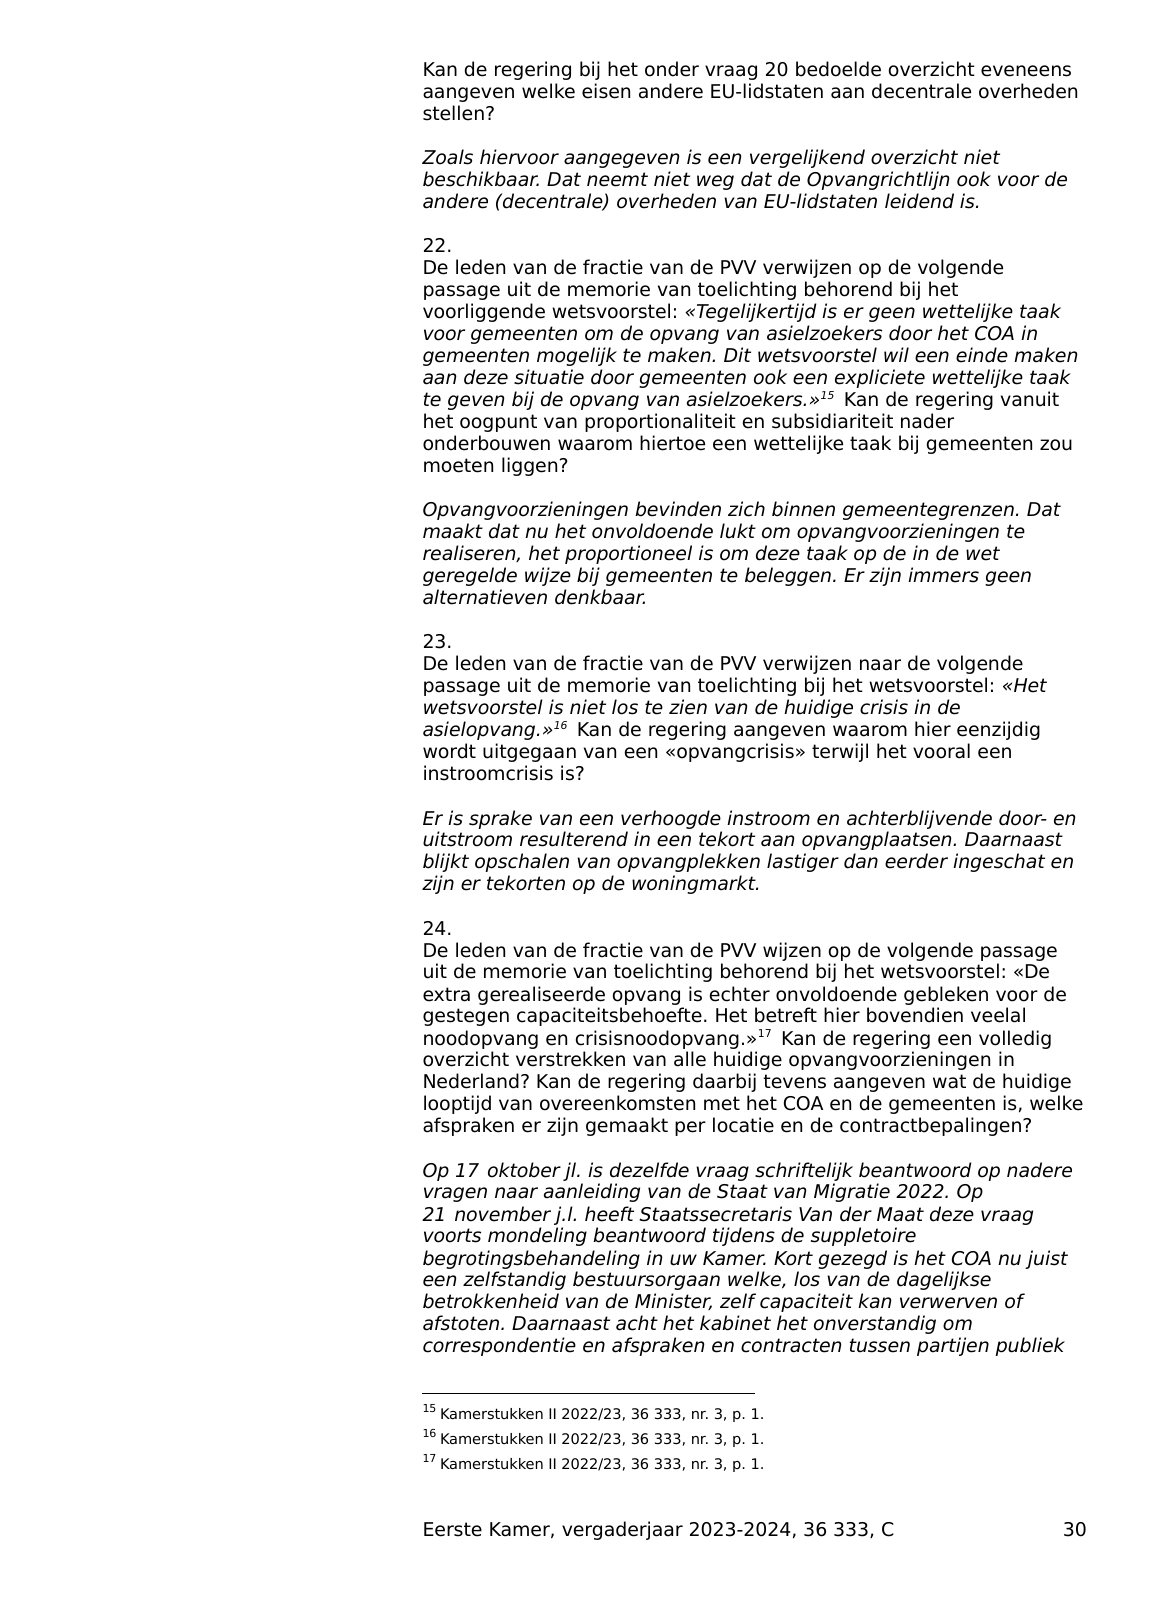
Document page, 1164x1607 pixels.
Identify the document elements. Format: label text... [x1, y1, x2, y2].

text De leden van de fractie van de PVV verwijzen naar de volgende passage uit de memorie van toelichting bij het wetsvoorstel: «Het wetsvoorstel is niet los te zien van de huidige crisis in de asielopvang.» Kan de regering aangeven waarom hier eenzijdig wordt uitgegaan van een «opvangcrisis» terwijl het vooral een instroomcrisis is? [422, 653, 1087, 785]
text Er is sprake van een verhoogde instroom en achterblijvende door- en uitstroom resulterend in een tekort aan opvangplaatsen. Daarnaast blijkt opschalen van opvangplekken lastiger dan eerder ingeschat en zijn er tekorten op de woningmarkt. [422, 807, 1087, 895]
text 24. [422, 917, 1087, 939]
text De leden van de fractie van de PVV wijzen op de volgende passage uit de memorie van toelichting behorend bij het wetsvoorstel: «De extra gerealiseerde opvang is echter onvoldoende gebleken voor de gestegen capaciteitsbehoefte. Het betreft hier bovendien veelal noodopvang en crisisnoodopvang.» Kan de regering een volledig overzicht verstrekken van alle huidige opvangvoorzieningen in Nederland? Kan de regering daarbij tevens aangeven wat de huidige looptijd van overeenkomsten met het COA en de gemeenten is, welke afspraken er zijn gemaakt per locatie en de contractbepalingen? [422, 939, 1087, 1137]
text 22. [422, 235, 1087, 257]
text Kamerstukken II 2022/23, 36 333, nr. 3, p. 1. [422, 1452, 1087, 1474]
text Opvangvoorzieningen bevinden zich binnen gemeentegrenzen. Dat maakt dat nu het onvoldoende lukt om opvangvoorzieningen te realiseren, het proportioneel is om deze taak op de in de wet geregelde wijze bij gemeenten te beleggen. Er zijn immers geen alternatieven denkbaar. [422, 499, 1087, 609]
text Kan de regering bij het onder vraag 20 bedoelde overzicht eveneens aangeven welke eisen andere EU-lidstaten aan decentrale overheden stellen? [422, 59, 1087, 125]
text 23. [422, 631, 1087, 653]
text Op 17 oktober jl. is dezelfde vraag schriftelijk beantwoord op nadere vragen naar aanleiding van de Staat van Migratie 2022. Op 21 november j.l. heeft Staatssecretaris Van der Maat deze vraag voorts mondeling beantwoord tijdens de suppletoire begrotingsbehandeling in uw Kamer. Kort gezegd is het COA nu juist een zelfstandig bestuursorgaan welke, los van de dagelijkse betrokkenheid van de Minister, zelf capaciteit kan verwerven of afstoten. Daarnaast acht het kabinet het onverstandig om correspondentie en afspraken en contracten tussen partijen publiek [422, 1159, 1087, 1357]
text Zoals hiervoor aangegeven is een vergelijkend overzicht niet beschikbaar. Dat neemt niet weg dat de Opvangrichtlijn ook voor de andere (decentrale) overheden van EU-lidstaten leidend is. [422, 147, 1087, 213]
text Kamerstukken II 2022/23, 36 333, nr. 3, p. 1. [422, 1402, 1087, 1424]
text Kamerstukken II 2022/23, 36 333, nr. 3, p. 1. [422, 1427, 1087, 1449]
text De leden van de fractie van de PVV verwijzen op de volgende passage uit de memorie van toelichting behorend bij het voorliggende wetsvoorstel: «Tegelijkertijd is er geen wettelijke taak voor gemeenten om de opvang van asielzoekers door het COA in gemeenten mogelijk te maken. Dit wetsvoorstel wil een einde maken aan deze situatie door gemeenten ook een expliciete wettelijke taak te geven bij de opvang van asielzoekers.» Kan de regering vanuit het oogpunt van proportionaliteit en subsidiariteit nader onderbouwen waarom hiertoe een wettelijke taak bij gemeenten zou moeten liggen? [422, 257, 1087, 477]
